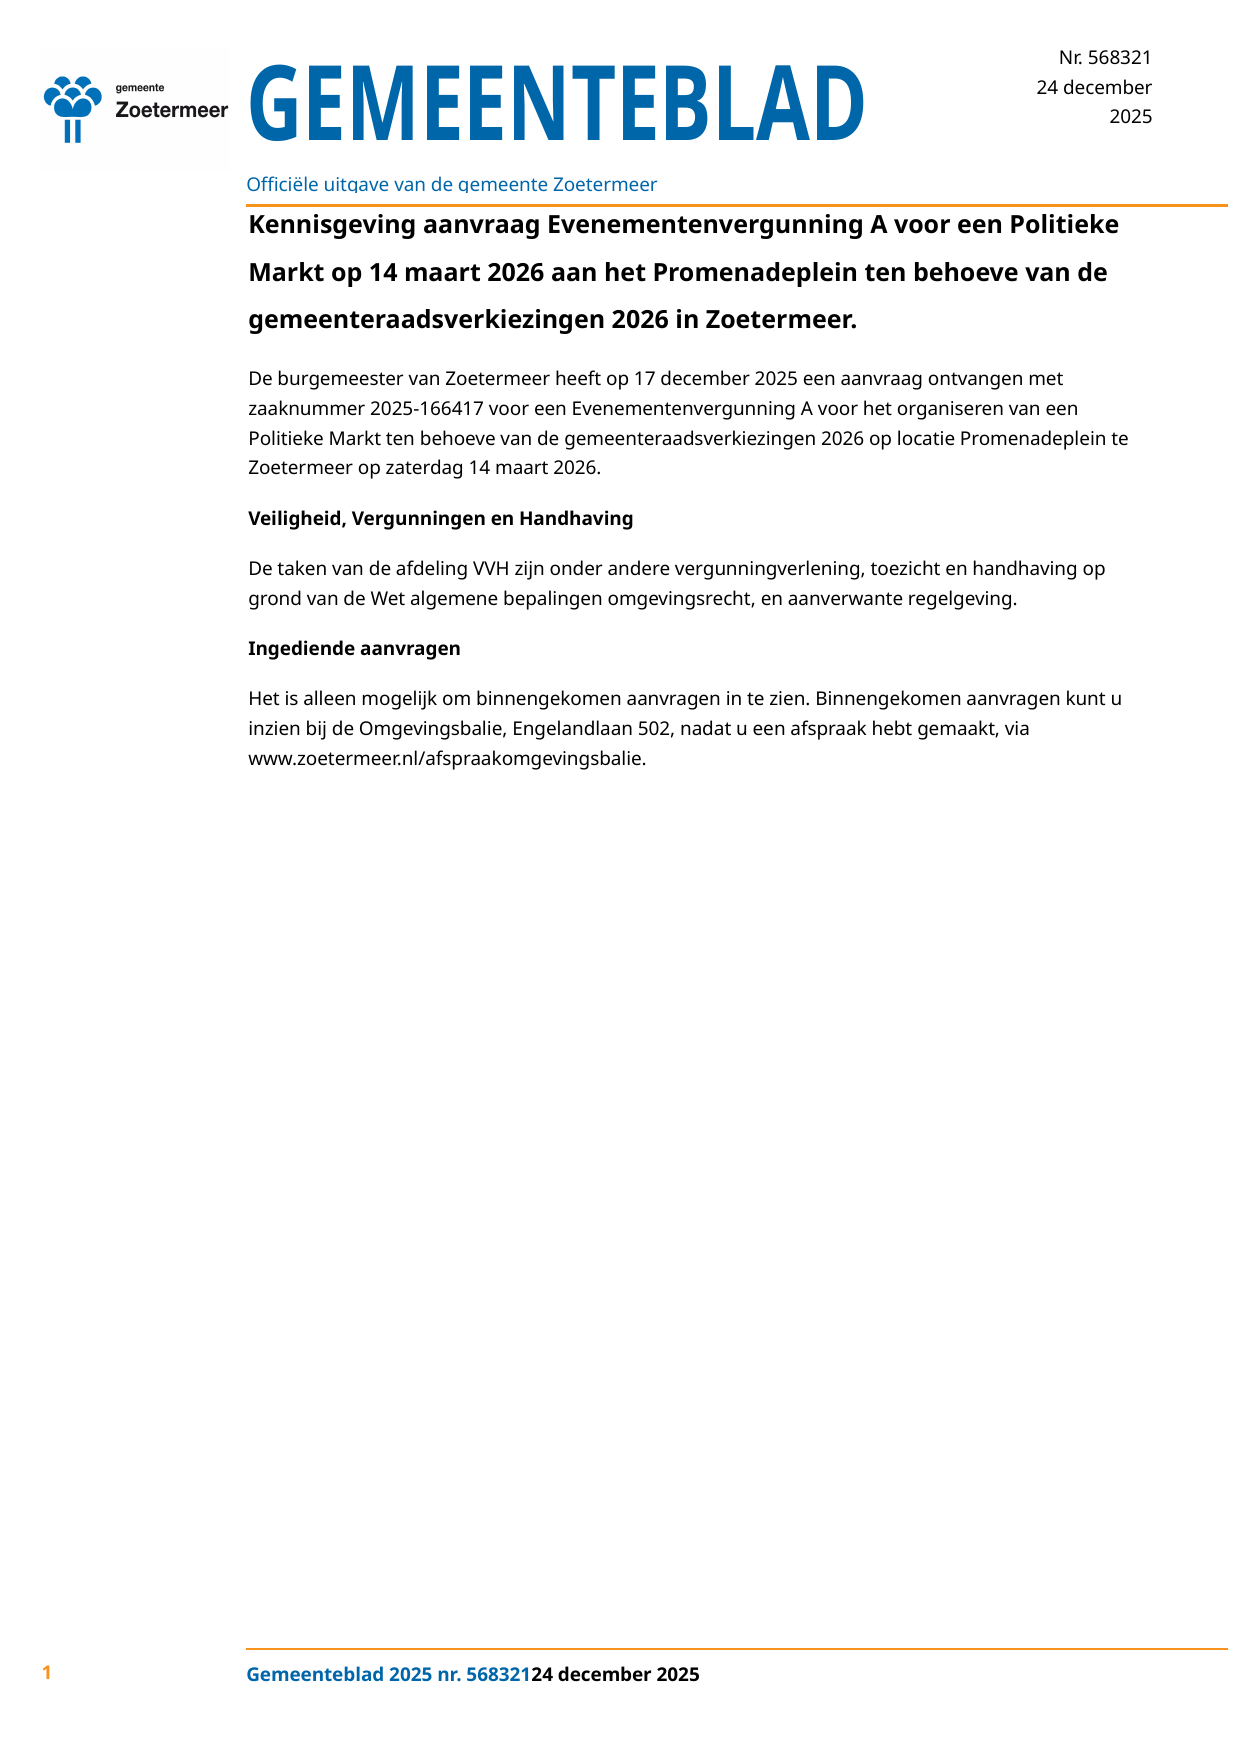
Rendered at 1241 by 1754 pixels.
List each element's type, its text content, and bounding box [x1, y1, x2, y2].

picture [41, 47, 231, 172]
text Het is alleen mogelijk om binnengekomen aanvragen in te zien. Binnengekomen aanvragen kunt u inzien bij de Omgevingsbalie, Engelandlaan 502, nadat u een afspraak hebt gemaakt, via www.zoetermeer.nl/afspraakomgevingsbalie. [248, 686, 1152, 770]
text De burgemeester van Zoetermeer heeft op 17 december 2025 een aanvraag ontvangen met zaaknummer 2025-166417 voor een Evenementenvergunning A voor het organiseren van een Politieke Markt ten behoeve van de gemeenteraadsverkiezingen 2026 op locatie Promenadeplein te Zoetermeer op zaterdag 14 maart 2026. [248, 366, 1152, 480]
text Veiligheid, Vergunningen en Handhaving [248, 505, 1152, 530]
text Ingediende aanvragen [248, 635, 1152, 661]
text Kennisgeving aanvraag Evenementenvergunning A voor een Politieke Markt op 14 maart 2026 aan het Promenadeplein ten behoeve van de gemeenteraadsverkiezingen 2026 in Zoetermeer. [248, 207, 1152, 336]
text De taken van de afdeling VVH zijn onder andere vergunningverlening, toezicht en handhaving op grond van de Wet algemene bepalingen omgevingsrecht, en aanverwante regelgeving. [248, 555, 1152, 610]
